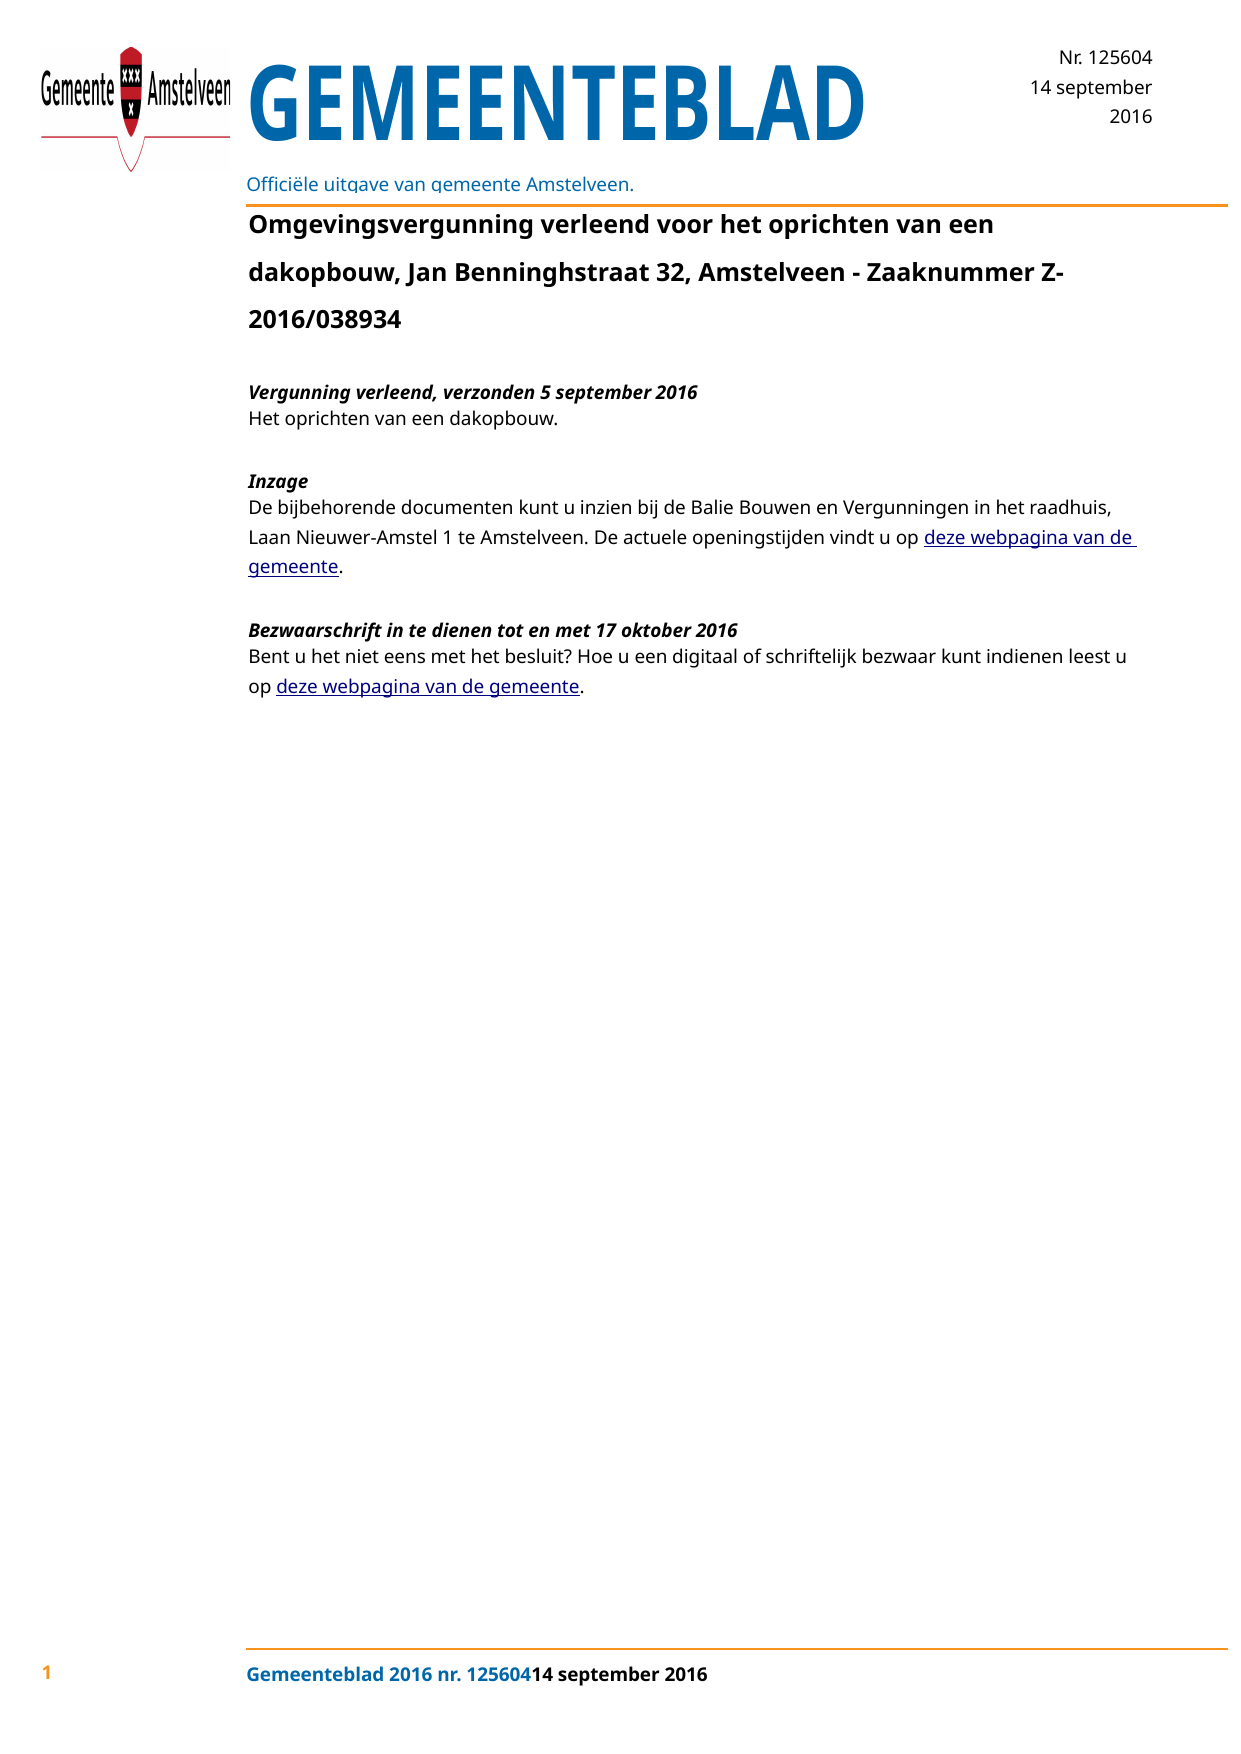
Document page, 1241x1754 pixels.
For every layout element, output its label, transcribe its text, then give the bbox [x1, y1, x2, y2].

text Bent u het niet eens met het besluit? Hoe u een digitaal of schriftelijk bezwaar kunt indienen leest u op deze webpagina van de gemeente. [248, 643, 1152, 699]
text Het oprichten van een dakopbouw. [248, 405, 1152, 431]
text Bezwaarschrift in te dienen tot en met 17 oktober 2016 [248, 618, 1152, 643]
text Vergunning verleend, verzonden 5 september 2016 [248, 379, 1152, 405]
text De bijbehorende documenten kunt u inzien bij de Balie Bouwen en Vergunningen in het raadhuis, Laan Nieuwer-Amstel 1 te Amstelveen. De actuele openingstijden vindt u op deze webpagina van de gemeente. [248, 494, 1152, 579]
text Omgevingsvergunning verleend voor het oprichten van een dakopbouw, Jan Benninghstraat 32, Amstelveen - Zaaknummer Z-2016/038934 [248, 207, 1152, 336]
text Inzage [248, 469, 1152, 494]
picture [41, 47, 231, 172]
